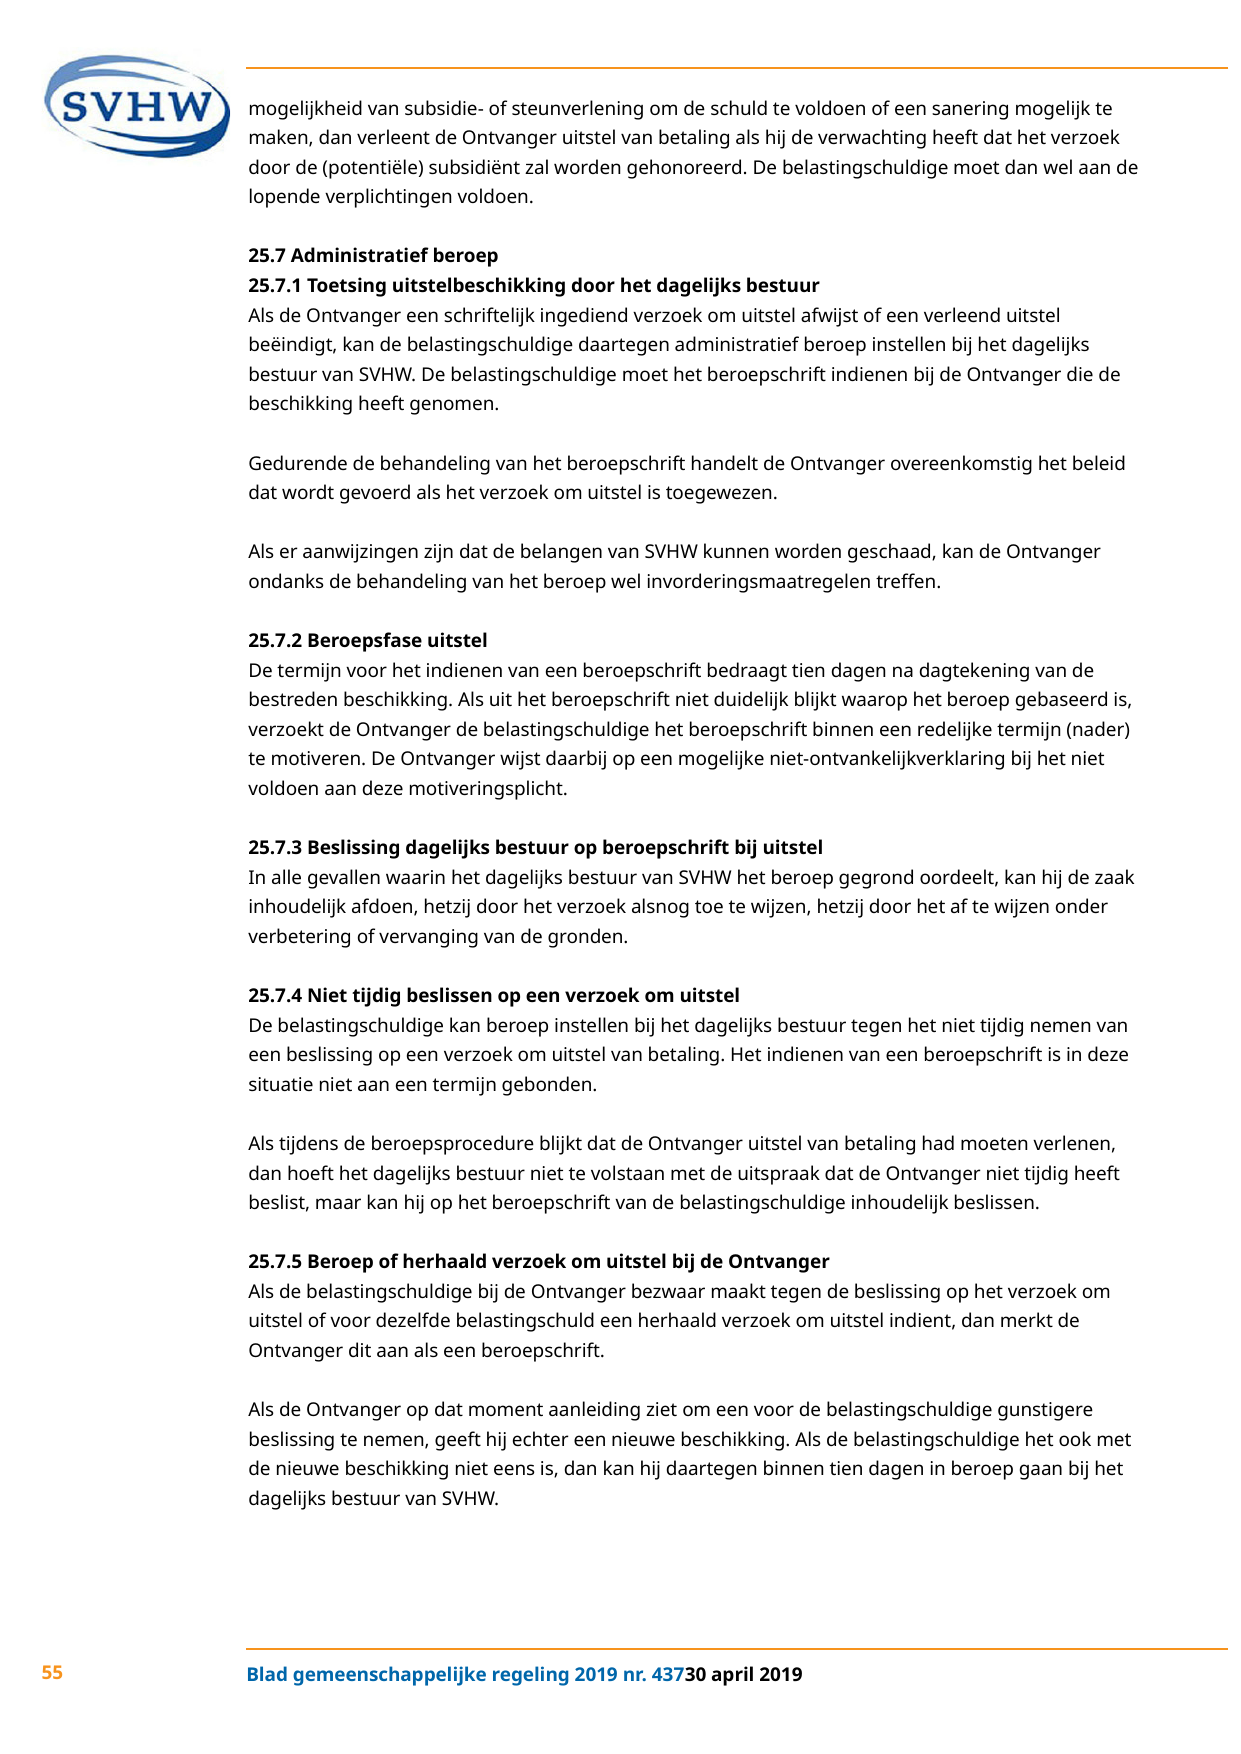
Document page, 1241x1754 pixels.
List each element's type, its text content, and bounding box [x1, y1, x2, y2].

text 25.7.2 Beroepsfase uitstel [248, 627, 1152, 653]
text 25.7.4 Niet tijdig beslissen op een verzoek om uitstel [248, 982, 1152, 1008]
picture [41, 47, 231, 172]
text mogelijkheid van subsidie- of steunverlening om de schuld te voldoen of een sanering mogelijk te maken, dan verleent de Ontvanger uitstel van betaling als hij de verwachting heeft dat het verzoek door de (potentiële) subsidiënt zal worden gehonoreerd. De belastingschuldige moet dan wel aan de lopende verplichtingen voldoen. [248, 95, 1152, 209]
text Als de Ontvanger een schriftelijk ingediend verzoek om uitstel afwijst of een verleend uitstel beëindigt, kan de belastingschuldige daartegen administratief beroep instellen bij het dagelijks bestuur van SVHW. De belastingschuldige moet het beroepschrift indienen bij de Ontvanger die de beschikking heeft genomen. [248, 302, 1152, 416]
text Als er aanwijzingen zijn dat de belangen van SVHW kunnen worden geschaad, kan de Ontvanger ondanks de behandeling van het beroep wel invorderingsmaatregelen treffen. [248, 538, 1152, 594]
text 25.7.5 Beroep of herhaald verzoek om uitstel bij de Ontvanger [248, 1248, 1152, 1274]
text 25.7 Administratief beroep [248, 243, 1152, 268]
text Als tijdens de beroepsprocedure blijkt dat de Ontvanger uitstel van betaling had moeten verlenen, dan hoeft het dagelijks bestuur niet te volstaan met de uitspraak dat de Ontvanger niet tijdig heeft beslist, maar kan hij op het beroepschrift van de belastingschuldige inhoudelijk beslissen. [248, 1130, 1152, 1215]
text 25.7.3 Beslissing dagelijks bestuur op beroepschrift bij uitstel [248, 834, 1152, 860]
text Als de belastingschuldige bij de Ontvanger bezwaar maakt tegen de beslissing op het verzoek om uitstel of voor dezelfde belastingschuld een herhaald verzoek om uitstel indient, dan merkt de Ontvanger dit aan als een beroepschrift. [248, 1278, 1152, 1363]
text De termijn voor het indienen van een beroepschrift bedraagt tien dagen na dagtekening van de bestreden beschikking. Als uit het beroepschrift niet duidelijk blijkt waarop het beroep gebaseerd is, verzoekt de Ontvanger de belastingschuldige het beroepschrift binnen een redelijke termijn (nader) te motiveren. De Ontvanger wijst daarbij op een mogelijke niet-ontvankelijkverklaring bij het niet voldoen aan deze motiveringsplicht. [248, 657, 1152, 801]
text De belastingschuldige kan beroep instellen bij het dagelijks bestuur tegen het niet tijdig nemen van een beslissing op een verzoek om uitstel van betaling. Het indienen van een beroepschrift is in deze situatie niet aan een termijn gebonden. [248, 1012, 1152, 1097]
text Als de Ontvanger op dat moment aanleiding ziet om een voor de belastingschuldige gunstigere beslissing te nemen, geeft hij echter een nieuwe beschikking. Als de belastingschuldige het ook met de nieuwe beschikking niet eens is, dan kan hij daartegen binnen tien dagen in beroep gaan bij het dagelijks bestuur van SVHW. [248, 1396, 1152, 1511]
text 25.7.1 Toetsing uitstelbeschikking door het dagelijks bestuur [248, 272, 1152, 298]
text In alle gevallen waarin het dagelijks bestuur van SVHW het beroep gegrond oordeelt, kan hij de zaak inhoudelijk afdoen, hetzij door het verzoek alsnog toe te wijzen, hetzij door het af te wijzen onder verbetering of vervanging van de gronden. [248, 864, 1152, 949]
text Gedurende de behandeling van het beroepschrift handelt de Ontvanger overeenkomstig het beleid dat wordt gevoerd als het verzoek om uitstel is toegewezen. [248, 450, 1152, 505]
